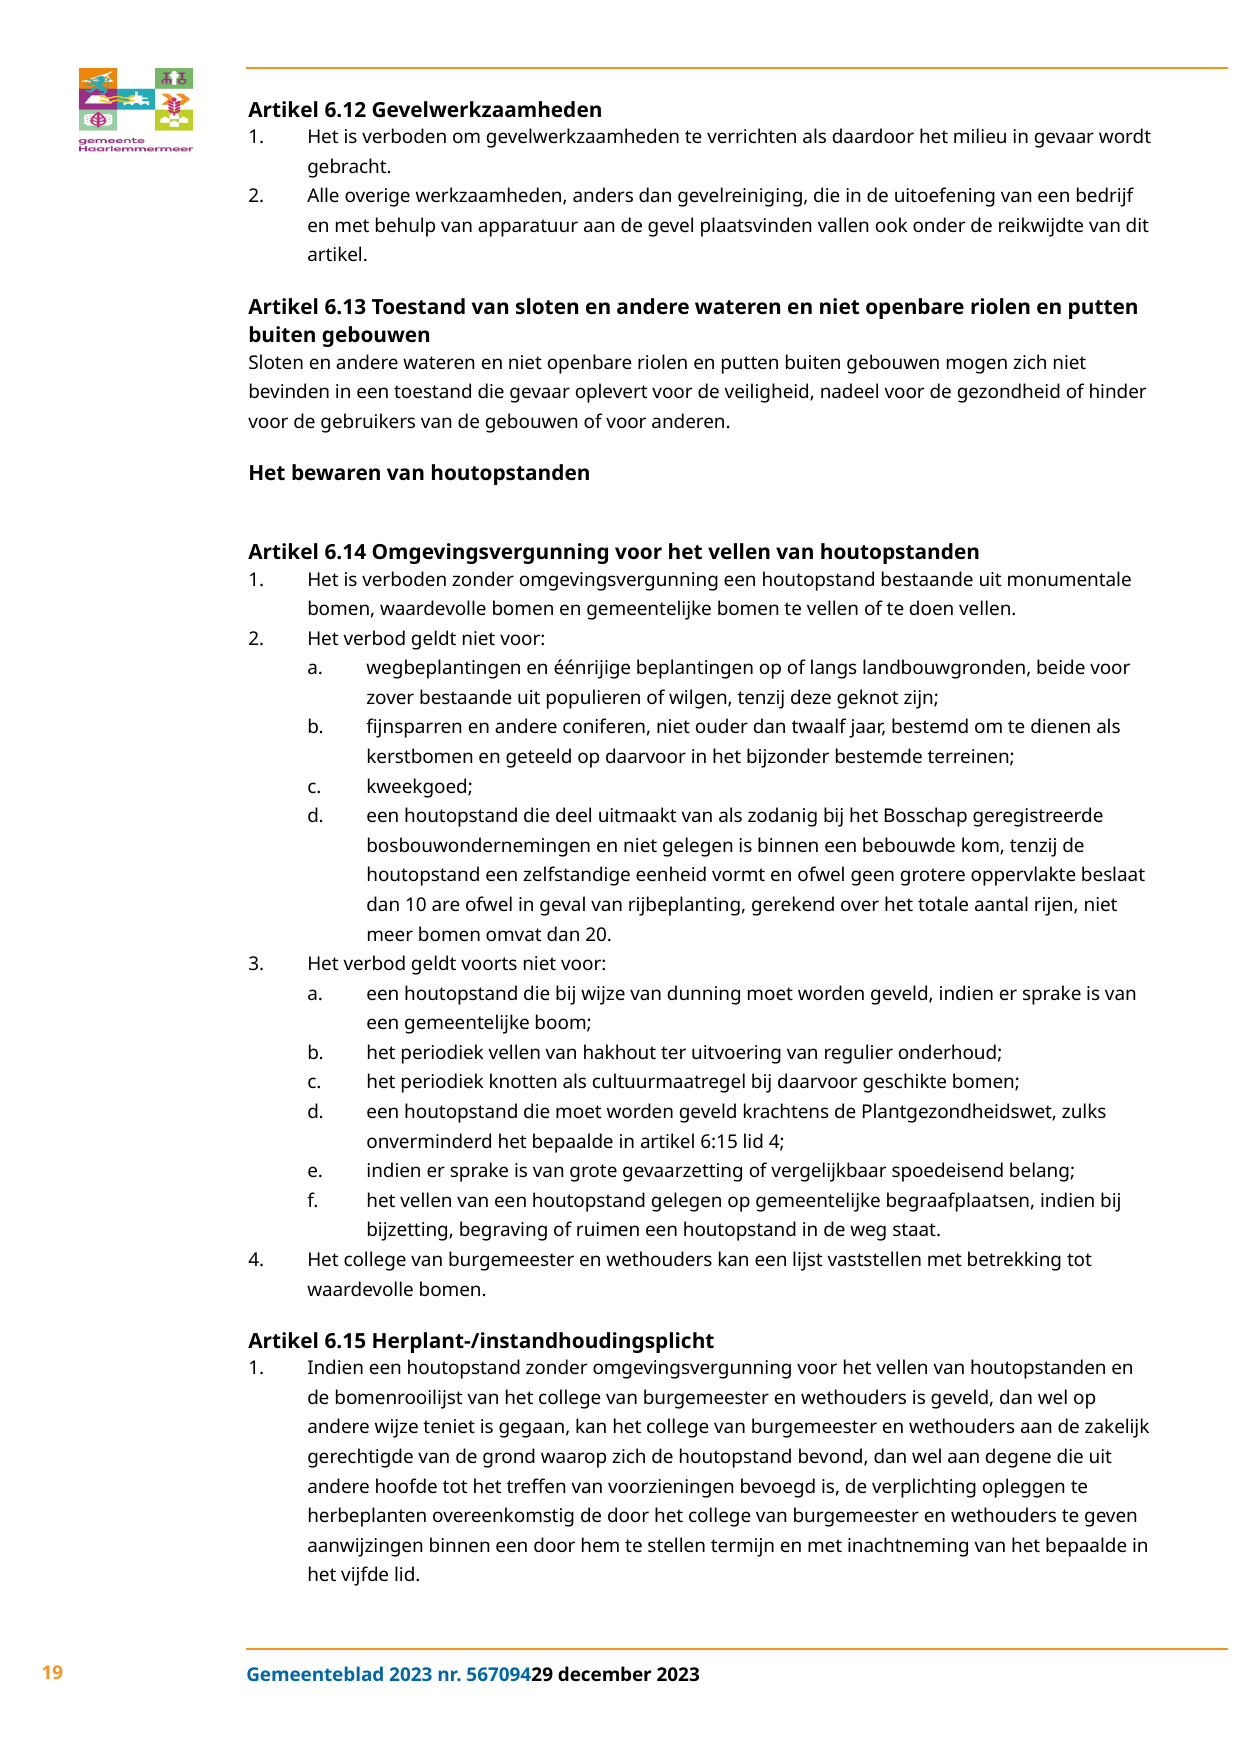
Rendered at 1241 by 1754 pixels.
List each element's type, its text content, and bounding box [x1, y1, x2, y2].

text Artikel 6.14 Omgevingsvergunning voor het vellen van houtopstanden [248, 537, 1152, 566]
list het periodiek vellen van hakhout ter uitvoering van regulier onderhoud; [307, 1039, 1152, 1065]
list fijnsparren en andere coniferen, niet ouder dan twaalf jaar, bestemd om te dienen als kerstbomen en geteeld op daarvoor in het bijzonder bestemde terreinen; [307, 714, 1152, 769]
list Het verbod geldt voorts niet voor: [248, 950, 1152, 976]
list een houtopstand die bij wijze van dunning moet worden geveld, indien er sprake is van een gemeentelijke boom; [307, 980, 1152, 1035]
list Het verbod geldt niet voor: [248, 625, 1152, 651]
list wegbeplantingen en éénrijige beplantingen op of langs landbouwgronden, beide voor zover bestaande uit populieren of wilgen, tenzij deze geknot zijn; [307, 654, 1152, 710]
list het periodiek knotten als cultuurmaatregel bij daarvoor geschikte bomen; [307, 1069, 1152, 1094]
list indien er sprake is van grote gevaarzetting of vergelijkbaar spoedeisend belang; [307, 1157, 1152, 1183]
text Artikel 6.13 Toestand van sloten en andere wateren en niet openbare riolen en putten buiten gebouwen [248, 292, 1152, 349]
list een houtopstand die moet worden geveld krachtens de Plantgezondheidswet, zulks onverminderd het bepaalde in artikel 6:15 lid 4; [307, 1098, 1152, 1153]
list Het is verboden zonder omgevingsvergunning een houtopstand bestaande uit monumentale bomen, waardevolle bomen en gemeentelijke bomen te vellen of te doen vellen. [248, 566, 1152, 621]
list kweekgoed; [307, 773, 1152, 798]
text Artikel 6.12 Gevelwerkzaamheden [248, 95, 1152, 123]
list een houtopstand die deel uitmaakt van als zodanig bij het Bosschap geregistreerde bosbouwondernemingen en niet gelegen is binnen een bebouwde kom, tenzij de houtopstand een zelfstandige eenheid vormt en ofwel geen grotere oppervlakte beslaat dan 10 are ofwel in geval van rijbeplanting, gerekend over het totale aantal rijen, niet meer bomen omvat dan 20. [307, 802, 1152, 946]
list Het is verboden om gevelwerkzaamheden te verrichten als daardoor het milieu in gevaar wordt gebracht. [248, 123, 1152, 178]
picture [41, 47, 231, 172]
list Indien een houtopstand zonder omgevingsvergunning voor het vellen van houtopstanden en de bomenrooilijst van het college van burgemeester en wethouders is geveld, dan wel op andere wijze teniet is gegaan, kan het college van burgemeester en wethouders aan de zakelijk gerechtigde van de grond waarop zich de houtopstand bevond, dan wel aan degene die uit andere hoofde tot het treffen van voorzieningen bevoegd is, de verplichting opleggen te herbeplanten overeenkomstig de door het college van burgemeester en wethouders te geven aanwijzingen binnen een door hem te stellen termijn en met inachtneming van het bepaalde in het vijfde lid. [248, 1354, 1152, 1587]
text Het bewaren van houtopstanden [248, 458, 1152, 487]
text Sloten en andere wateren en niet openbare riolen en putten buiten gebouwen mogen zich niet bevinden in een toestand die gevaar oplevert voor de veiligheid, nadeel voor de gezondheid of hinder voor de gebruikers van de gebouwen of voor anderen. [248, 349, 1152, 434]
list Het college van burgemeester en wethouders kan een lijst vaststellen met betrekking tot waardevolle bomen. [248, 1246, 1152, 1301]
list Alle overige werkzaamheden, anders dan gevelreiniging, die in de uitoefening van een bedrijf en met behulp van apparatuur aan de gevel plaatsvinden vallen ook onder de reikwijdte van dit artikel. [248, 182, 1152, 267]
text Artikel 6.15 Herplant-/instandhoudingsplicht [248, 1326, 1152, 1354]
list het vellen van een houtopstand gelegen op gemeentelijke begraafplaatsen, indien bij bijzetting, begraving of ruimen een houtopstand in de weg staat. [307, 1187, 1152, 1242]
